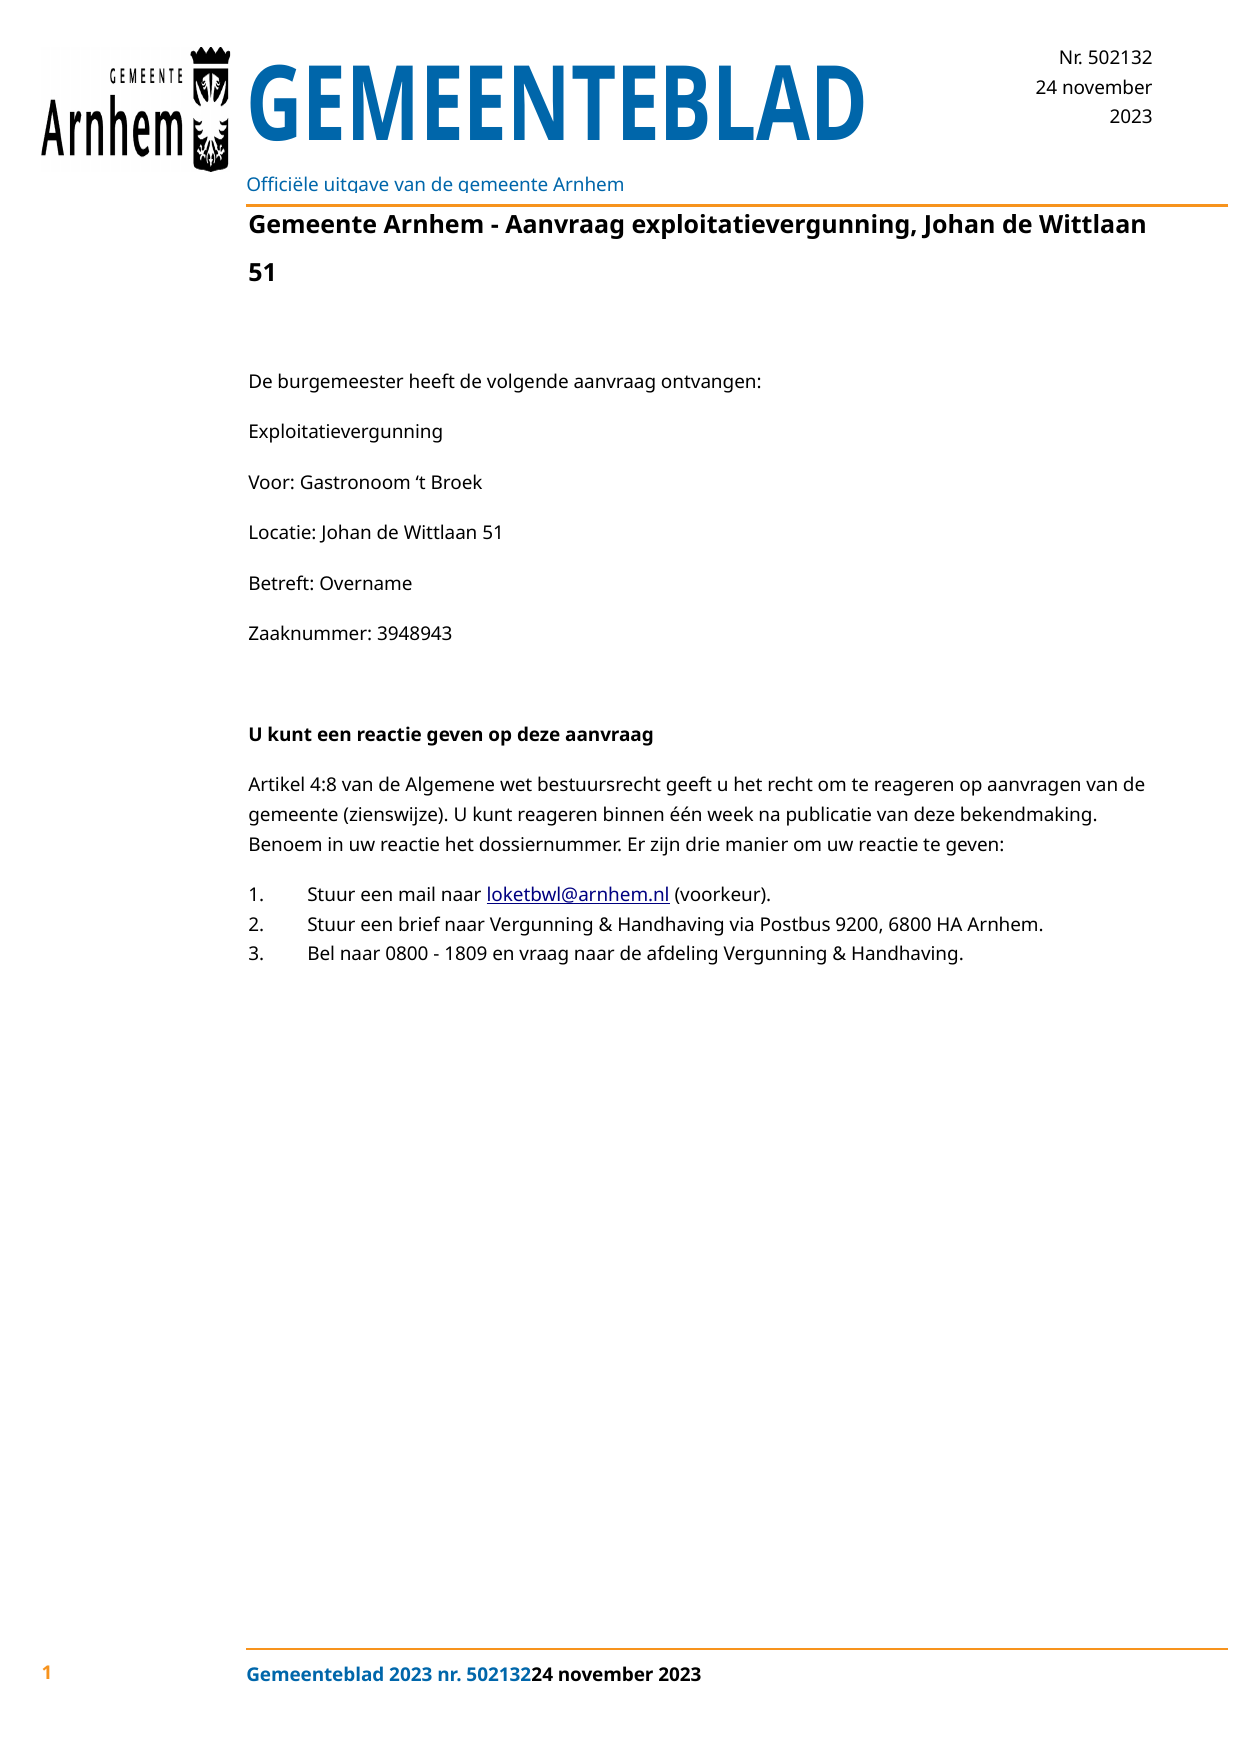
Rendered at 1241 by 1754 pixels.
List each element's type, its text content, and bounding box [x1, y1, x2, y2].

text Voor: Gastronoom ‘t Broek [248, 469, 1152, 495]
list Stuur een brief naar Vergunning & Handhaving via Postbus 9200, 6800 HA Arnhem. [248, 911, 1152, 937]
text Gemeente Arnhem - Aanvraag exploitatievergunning, Johan de Wittlaan 51 [248, 207, 1152, 288]
picture [41, 47, 231, 172]
text Artikel 4:8 van de Algemene wet bestuursrecht geeft u het recht om te reageren op aanvragen van de gemeente (zienswijze). U kunt reageren binnen één week na publicatie van deze bekendmaking. Benoem in uw reactie het dossiernummer. Er zijn drie manier om uw reactie te geven: [248, 772, 1152, 857]
text U kunt een reactie geven op deze aanvraag [248, 721, 1152, 747]
list Bel naar 0800 - 1809 en vraag naar de afdeling Vergunning & Handhaving. [248, 940, 1152, 966]
text Betreft: Overname [248, 570, 1152, 596]
text Locatie: Johan de Wittlaan 51 [248, 519, 1152, 545]
list Stuur een mail naar loketbwl@arnhem.nl (voorkeur). [248, 881, 1152, 907]
text De burgemeester heeft de volgende aanvraag ontvangen: [248, 368, 1152, 394]
text Exploitatievergunning [248, 419, 1152, 444]
text Zaaknummer: 3948943 [248, 620, 1152, 646]
